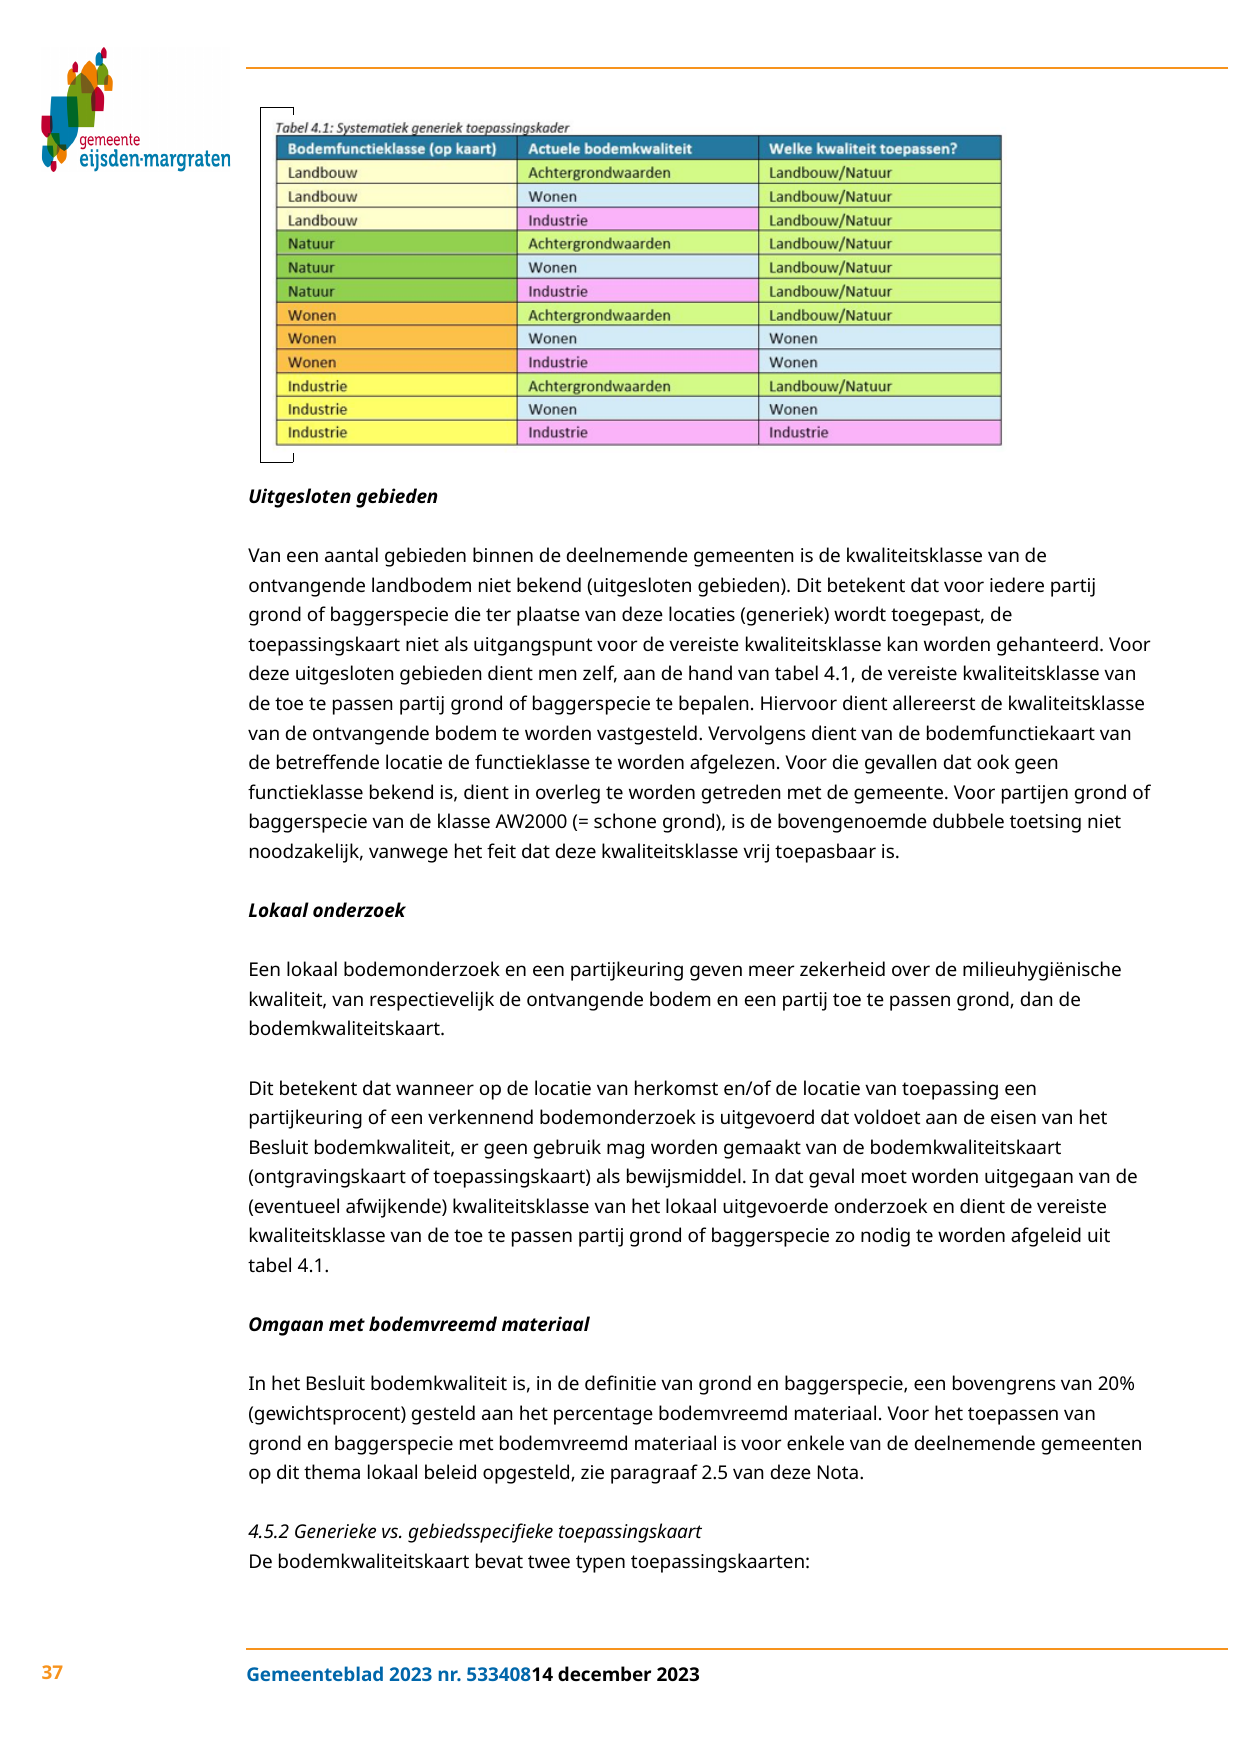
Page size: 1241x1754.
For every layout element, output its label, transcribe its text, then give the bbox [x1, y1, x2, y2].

text In het Besluit bodemkwaliteit is, in de definitie van grond en baggerspecie, een bovengrens van 20% (gewichtsprocent) gesteld aan het percentage bodemvreemd materiaal. Voor het toepassen van grond en baggerspecie met bodemvreemd materiaal is voor enkele van de deelnemende gemeenten op dit thema lokaal beleid opgesteld, zie paragraaf 2.5 van deze Nota. [248, 1371, 1152, 1485]
text Van een aantal gebieden binnen de deelnemende gemeenten is de kwaliteitsklasse van de ontvangende landbodem niet bekend (uitgesloten gebieden). Dit betekent dat voor iedere partij grond of baggerspecie die ter plaatse van deze locaties (generiek) wordt toegepast, de toepassingskaart niet als uitgangspunt voor de vereiste kwaliteitsklasse kan worden gehanteerd. Voor deze uitgesloten gebieden dient men zelf, aan de hand van tabel 4.1, de vereiste kwaliteitsklasse van de toe te passen partij grond of baggerspecie te bepalen. Hiervoor dient allereerst de kwaliteitsklasse van de ontvangende bodem te worden vastgesteld. Vervolgens dient van de bodemfunctiekaart van de betreffende locatie de functieklasse te worden afgelezen. Voor die gevallen dat ook geen functieklasse bekend is, dient in overleg te worden getreden met de gemeente. Voor partijen grond of baggerspecie van de klasse AW2000 (= schone grond), is de bovengenoemde dubbele toetsing niet noodzakelijk, vanwege het feit dat deze kwaliteitsklasse vrij toepasbaar is. [248, 542, 1152, 864]
text Uitgesloten gebieden [248, 483, 1152, 509]
text De bodemkwaliteitskaart bevat twee typen toepassingskaarten: [248, 1548, 1152, 1574]
text 4.5.2 Generieke vs. gebiedsspecifieke toepassingskaart [248, 1518, 1152, 1544]
text Een lokaal bodemonderzoek en een partijkeuring geven meer zekerheid over de milieuhygiënische kwaliteit, van respectievelijk de ontvangende bodem en een partij toe te passen grond, dan de bodemkwaliteitskaart. [248, 956, 1152, 1041]
text Dit betekent dat wanneer op de locatie van herkomst en/of de locatie van toepassing een partijkeuring of een verkennend bodemonderzoek is uitgevoerd dat voldoet aan de eisen van het Besluit bodemkwaliteit, er geen gebruik mag worden gemaakt van de bodemkwaliteitskaart (ontgravingskaart of toepassingskaart) als bewijsmiddel. In dat geval moet worden uitgegaan van de (eventueel afwijkende) kwaliteitsklasse van het lokaal uitgevoerde onderzoek en dient de vereiste kwaliteitsklasse van de toe te passen partij grond of baggerspecie zo nodig te worden afgeleid uit tabel 4.1. [248, 1075, 1152, 1278]
text Omgaan met bodemvreemd materiaal [248, 1311, 1152, 1337]
picture [41, 47, 231, 172]
text Lokaal onderzoek [248, 897, 1152, 923]
picture [268, 115, 1008, 453]
